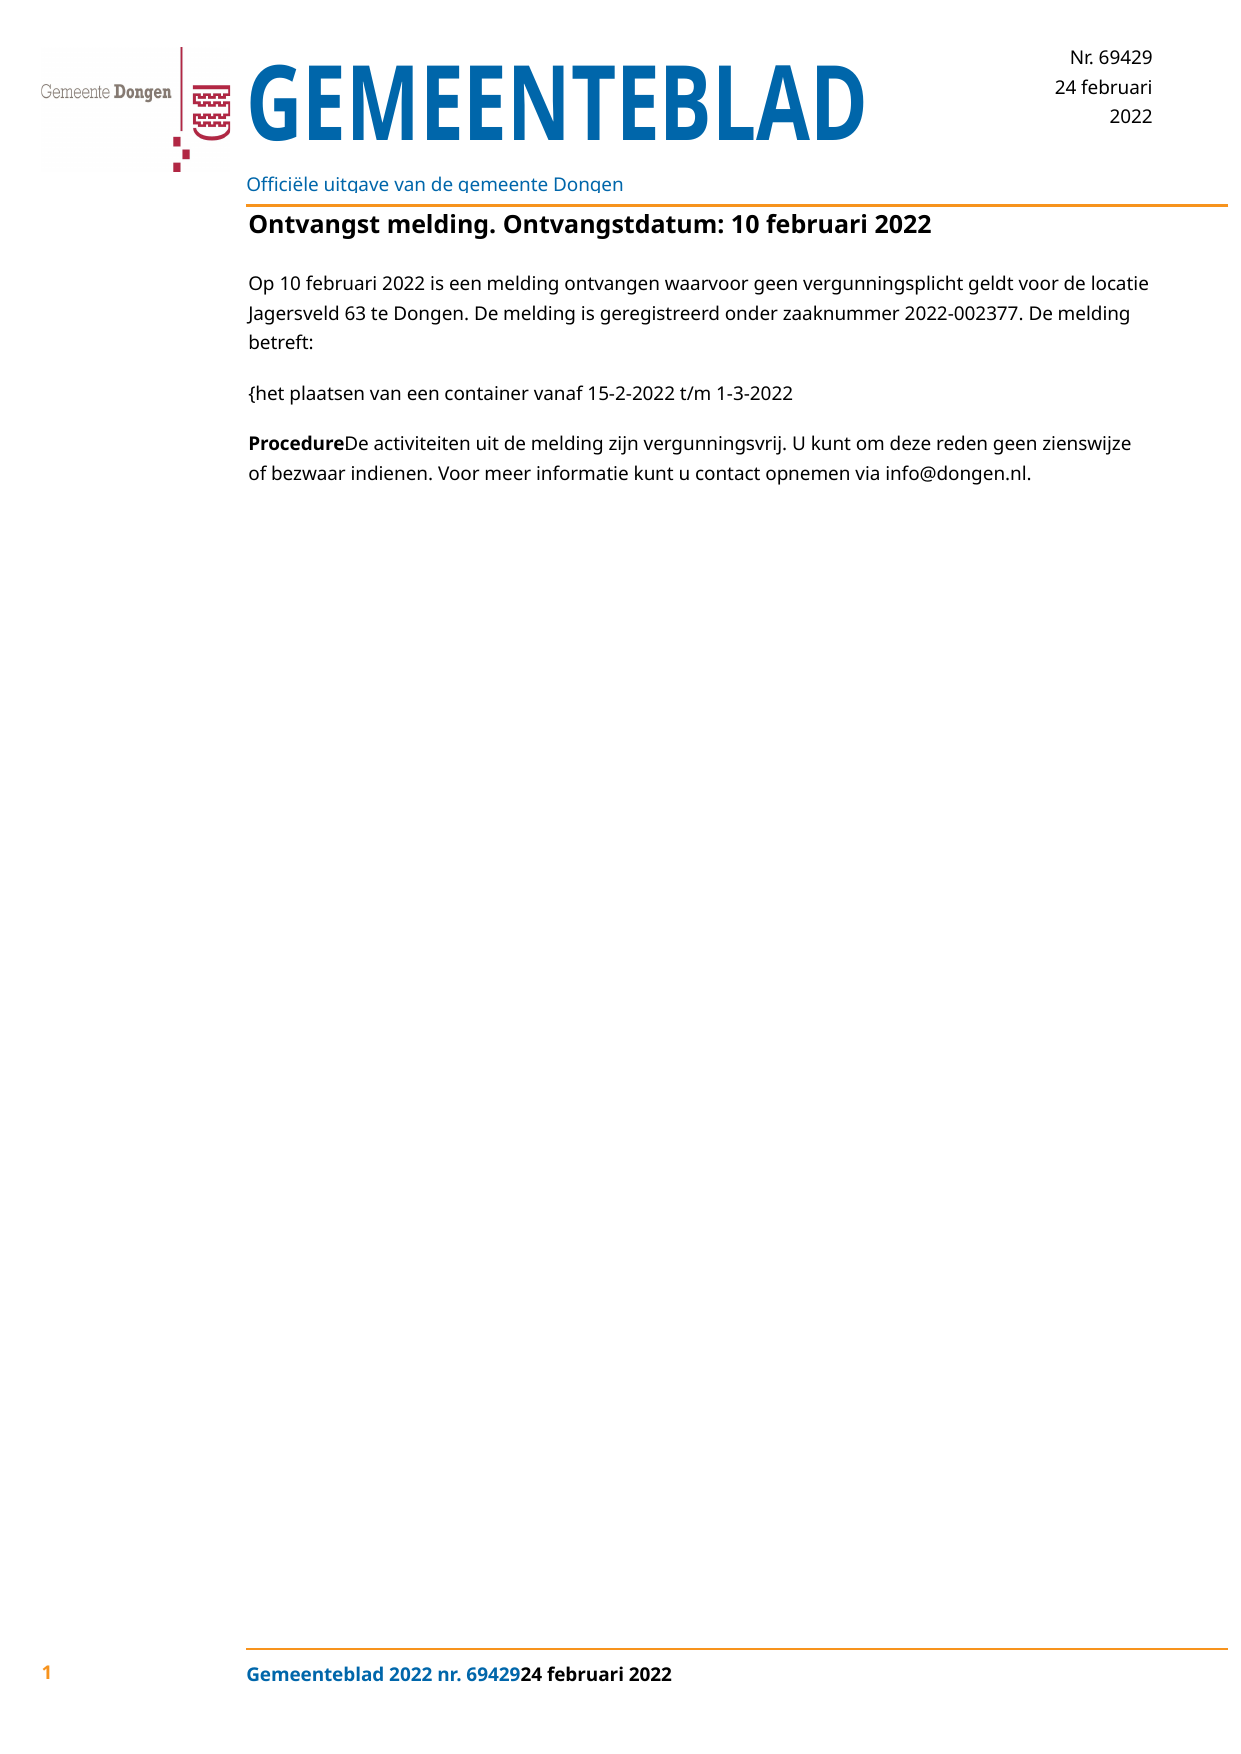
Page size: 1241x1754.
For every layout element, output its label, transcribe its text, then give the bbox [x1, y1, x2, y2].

text Ontvangst melding. Ontvangstdatum: 10 februari 2022 [248, 207, 1152, 241]
text ProcedureDe activiteiten uit de melding zijn vergunningsvrij. U kunt om deze reden geen zienswijze of bezwaar indienen. Voor meer informatie kunt u contact opnemen via info@dongen.nl. [248, 430, 1152, 486]
text {het plaatsen van een container vanaf 15-2-2022 t/m 1-3-2022 [248, 380, 1152, 406]
picture [41, 47, 231, 172]
text Op 10 februari 2022 is een melding ontvangen waarvoor geen vergunningsplicht geldt voor de locatie Jagersveld 63 te Dongen. De melding is geregistreerd onder zaaknummer 2022-002377. De melding betreft: [248, 270, 1152, 355]
